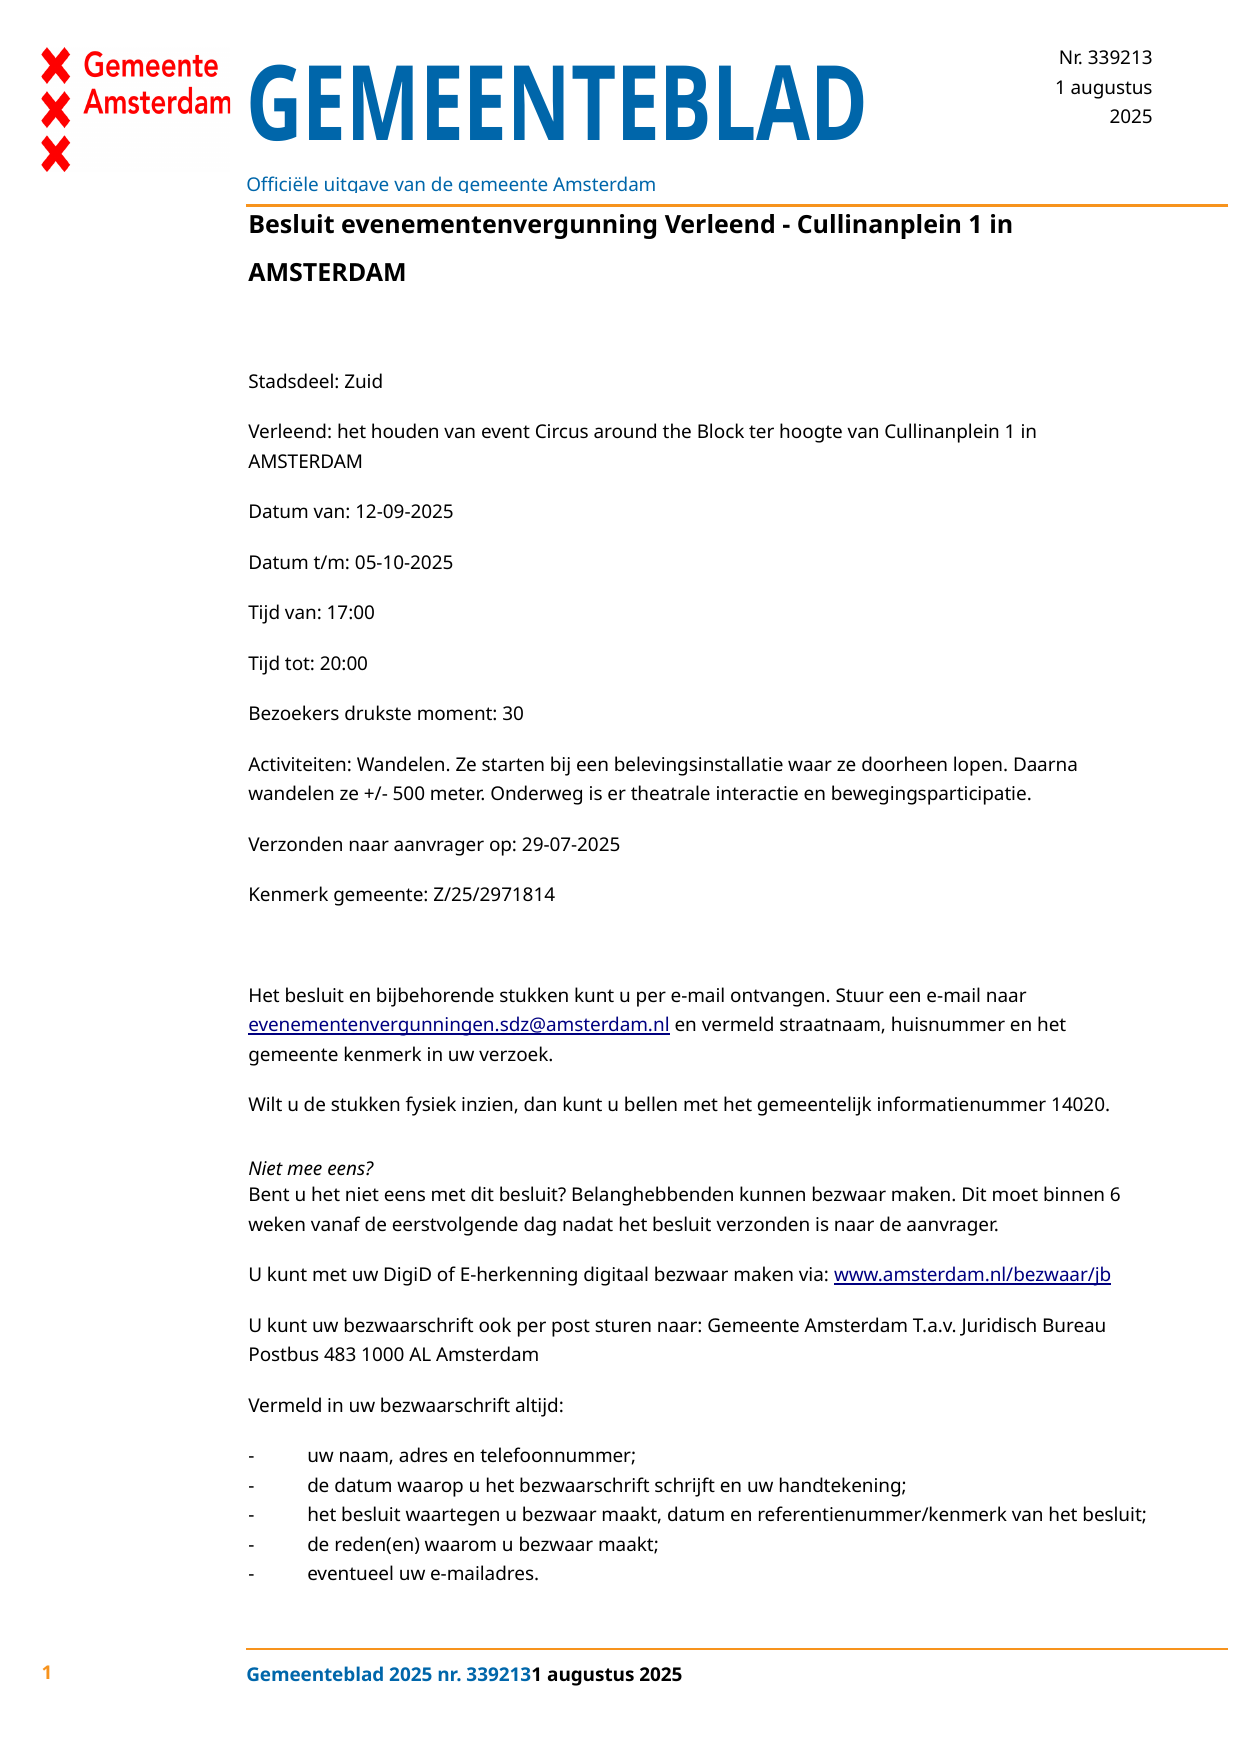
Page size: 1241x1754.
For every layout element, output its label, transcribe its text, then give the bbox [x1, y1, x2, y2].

text Vermeld in uw bezwaarschrift altijd: [248, 1392, 1152, 1417]
text Het besluit en bijbehorende stukken kunt u per e-mail ontvangen. Stuur een e-mail naar evenementenvergunningen.sdz@amsterdam.nl en vermeld straatnaam, huisnummer en het gemeente kenmerk in uw verzoek. [248, 982, 1152, 1067]
list de datum waarop u het bezwaarschrift schrijft en uw handtekening; [248, 1472, 1152, 1497]
list eventueel uw e-mailadres. [248, 1561, 1152, 1586]
text Bent u het niet eens met dit besluit? Belanghebbenden kunnen bezwaar maken. Dit moet binnen 6 weken vanaf de eerstvolgende dag nadat het besluit verzonden is naar de aanvrager. [248, 1181, 1152, 1237]
list het besluit waartegen u bezwaar maakt, datum en referentienummer/kenmerk van het besluit; [248, 1501, 1152, 1527]
text Stadsdeel: Zuid [248, 368, 1152, 394]
text Wilt u de stukken fysiek inzien, dan kunt u bellen met het gemeentelijk informatienummer 14020. [248, 1092, 1152, 1117]
text Verzonden naar aanvrager op: 29-07-2025 [248, 831, 1152, 857]
text Tijd tot: 20:00 [248, 650, 1152, 676]
text Bezoekers drukste moment: 30 [248, 700, 1152, 726]
text Datum t/m: 05-10-2025 [248, 549, 1152, 575]
text U kunt met uw DigiD of E-herkenning digitaal bezwaar maken via: www.amsterdam.nl/bezwaar/jb [248, 1261, 1152, 1287]
list de reden(en) waarom u bezwaar maakt; [248, 1531, 1152, 1557]
text Datum van: 12-09-2025 [248, 499, 1152, 524]
picture [41, 47, 231, 172]
list uw naam, adres en telefoonnummer; [248, 1442, 1152, 1468]
text Niet mee eens? [248, 1156, 1152, 1181]
text Activiteiten: Wandelen. Ze starten bij een belevingsinstallatie waar ze doorheen lopen. Daarna wandelen ze +/- 500 meter. Onderweg is er theatrale interactie en bewegingsparticipatie. [248, 751, 1152, 806]
text Besluit evenementenvergunning Verleend - Cullinanplein 1 in AMSTERDAM [248, 207, 1152, 288]
text Verleend: het houden van event Circus around the Block ter hoogte van Cullinanplein 1 in AMSTERDAM [248, 419, 1152, 474]
text Tijd van: 17:00 [248, 599, 1152, 625]
text U kunt uw bezwaarschrift ook per post sturen naar: Gemeente Amsterdam T.a.v. Juridisch Bureau Postbus 483 1000 AL Amsterdam [248, 1312, 1152, 1367]
text Kenmerk gemeente: Z/25/2971814 [248, 881, 1152, 907]
